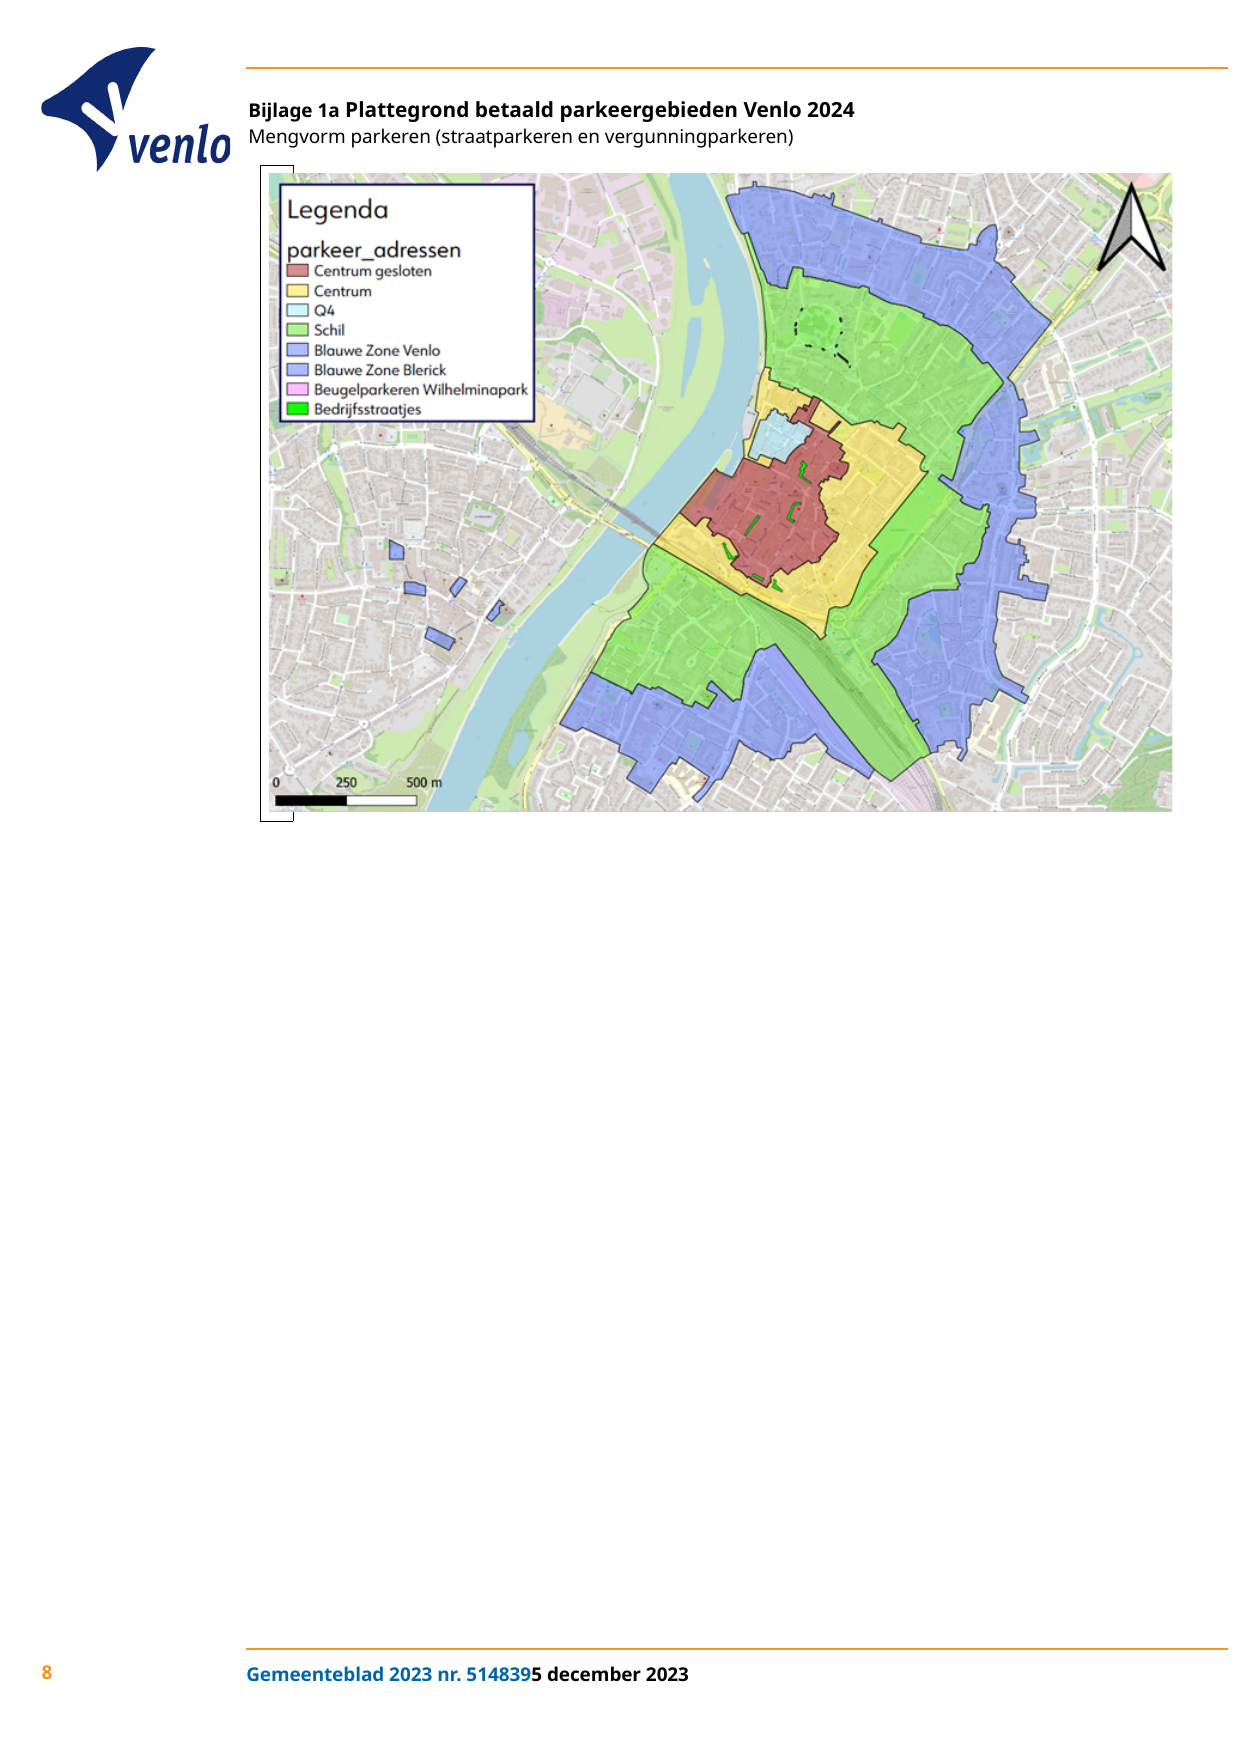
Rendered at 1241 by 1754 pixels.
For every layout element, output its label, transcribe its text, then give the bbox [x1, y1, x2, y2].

picture [41, 47, 231, 172]
picture [268, 173, 1173, 812]
text Bijlage 1a Plattegrond betaald parkeergebieden Venlo 2024 [248, 95, 1152, 123]
text Mengvorm parkeren (straatparkeren en vergunningparkeren) [248, 123, 1152, 149]
